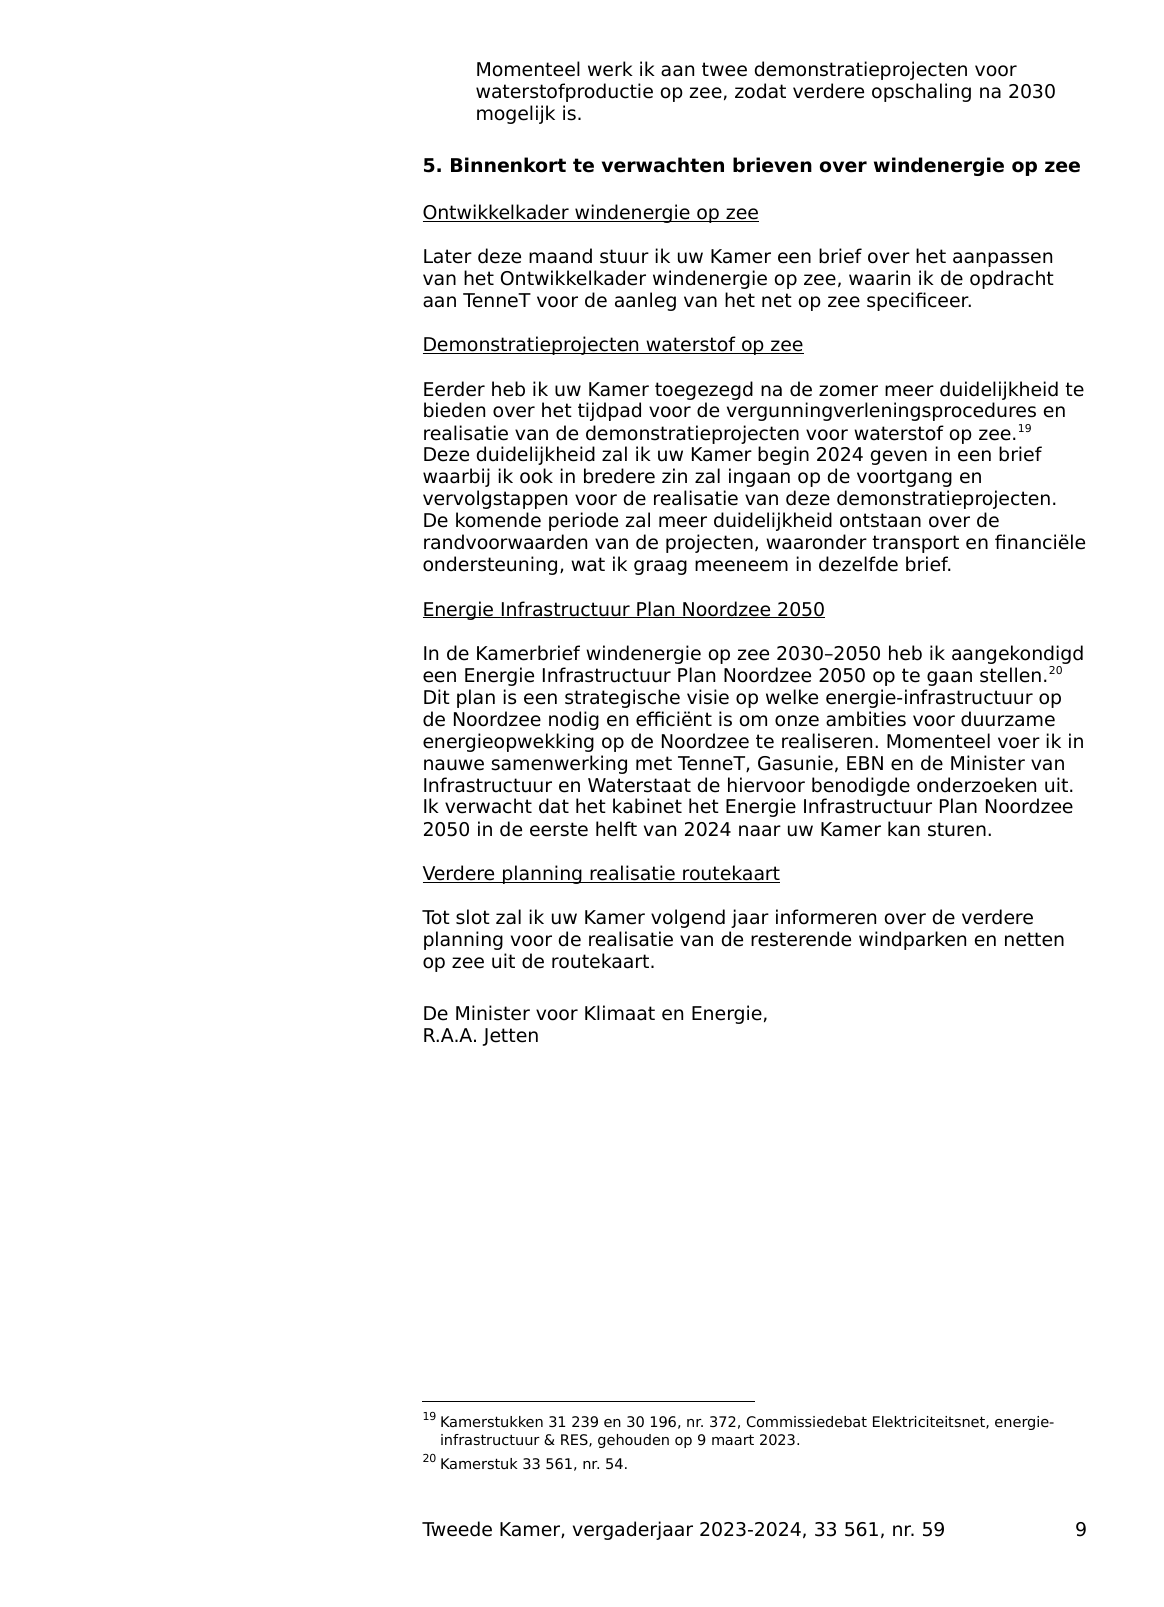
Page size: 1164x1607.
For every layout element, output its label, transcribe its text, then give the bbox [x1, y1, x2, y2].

text Eerder heb ik uw Kamer toegezegd na de zomer meer duidelijkheid te bieden over het tijdpad voor de vergunningverleningsprocedures en realisatie van de demonstratieprojecten voor waterstof op zee. Deze duidelijkheid zal ik uw Kamer begin 2024 geven in een brief waarbij ik ook in bredere zin zal ingaan op de voortgang en vervolgstappen voor de realisatie van deze demonstratieprojecten. De komende periode zal meer duidelijkheid ontstaan over de randvoorwaarden van de projecten, waaronder transport en financiële ondersteuning, wat ik graag meeneem in dezelfde brief. [422, 378, 1087, 576]
text Later deze maand stuur ik uw Kamer een brief over het aanpassen van het Ontwikkelkader windenergie op zee, waarin ik de opdracht aan TenneT voor de aanleg van het net op zee specificeer. [422, 246, 1087, 312]
subtitle Demonstratieprojecten waterstof op zee [422, 334, 1087, 356]
text Kamerstukken 31 239 en 30 196, nr. 372, Commissiedebat Elektriciteitsnet, energie-infrastructuur & RES, gehouden op 9 maart 2023. [422, 1410, 1087, 1449]
subtitle 5. Binnenkort te verwachten brieven over windenergie op zee [422, 155, 1087, 177]
text De Minister voor Klimaat en Energie, R.A.A. Jetten [422, 1003, 1087, 1047]
text Kamerstuk 33 561, nr. 54. [422, 1452, 1087, 1474]
text Momenteel werk ik aan twee demonstratieprojecten voor waterstofproductie op zee, zodat verdere opschaling na 2030 mogelijk is. [422, 59, 1087, 125]
text Tot slot zal ik uw Kamer volgend jaar informeren over de verdere planning voor de realisatie van de resterende windparken en netten op zee uit de routekaart. [422, 907, 1087, 973]
subtitle Verdere planning realisatie routekaart [422, 863, 1087, 884]
text In de Kamerbrief windenergie op zee 2030–2050 heb ik aangekondigd een Energie Infrastructuur Plan Noordzee 2050 op te gaan stellen. Dit plan is een strategische visie op welke energie-infrastructuur op de Noordzee nodig en efficiënt is om onze ambities voor duurzame energieopwekking op de Noordzee te realiseren. Momenteel voer ik in nauwe samenwerking met TenneT, Gasunie, EBN en de Minister van Infrastructuur en Waterstaat de hiervoor benodigde onderzoeken uit. Ik verwacht dat het kabinet het Energie Infrastructuur Plan Noordzee 2050 in de eerste helft van 2024 naar uw Kamer kan sturen. [422, 643, 1087, 840]
subtitle Energie Infrastructuur Plan Noordzee 2050 [422, 598, 1087, 620]
subtitle Ontwikkelkader windenergie op zee [422, 202, 1087, 224]
